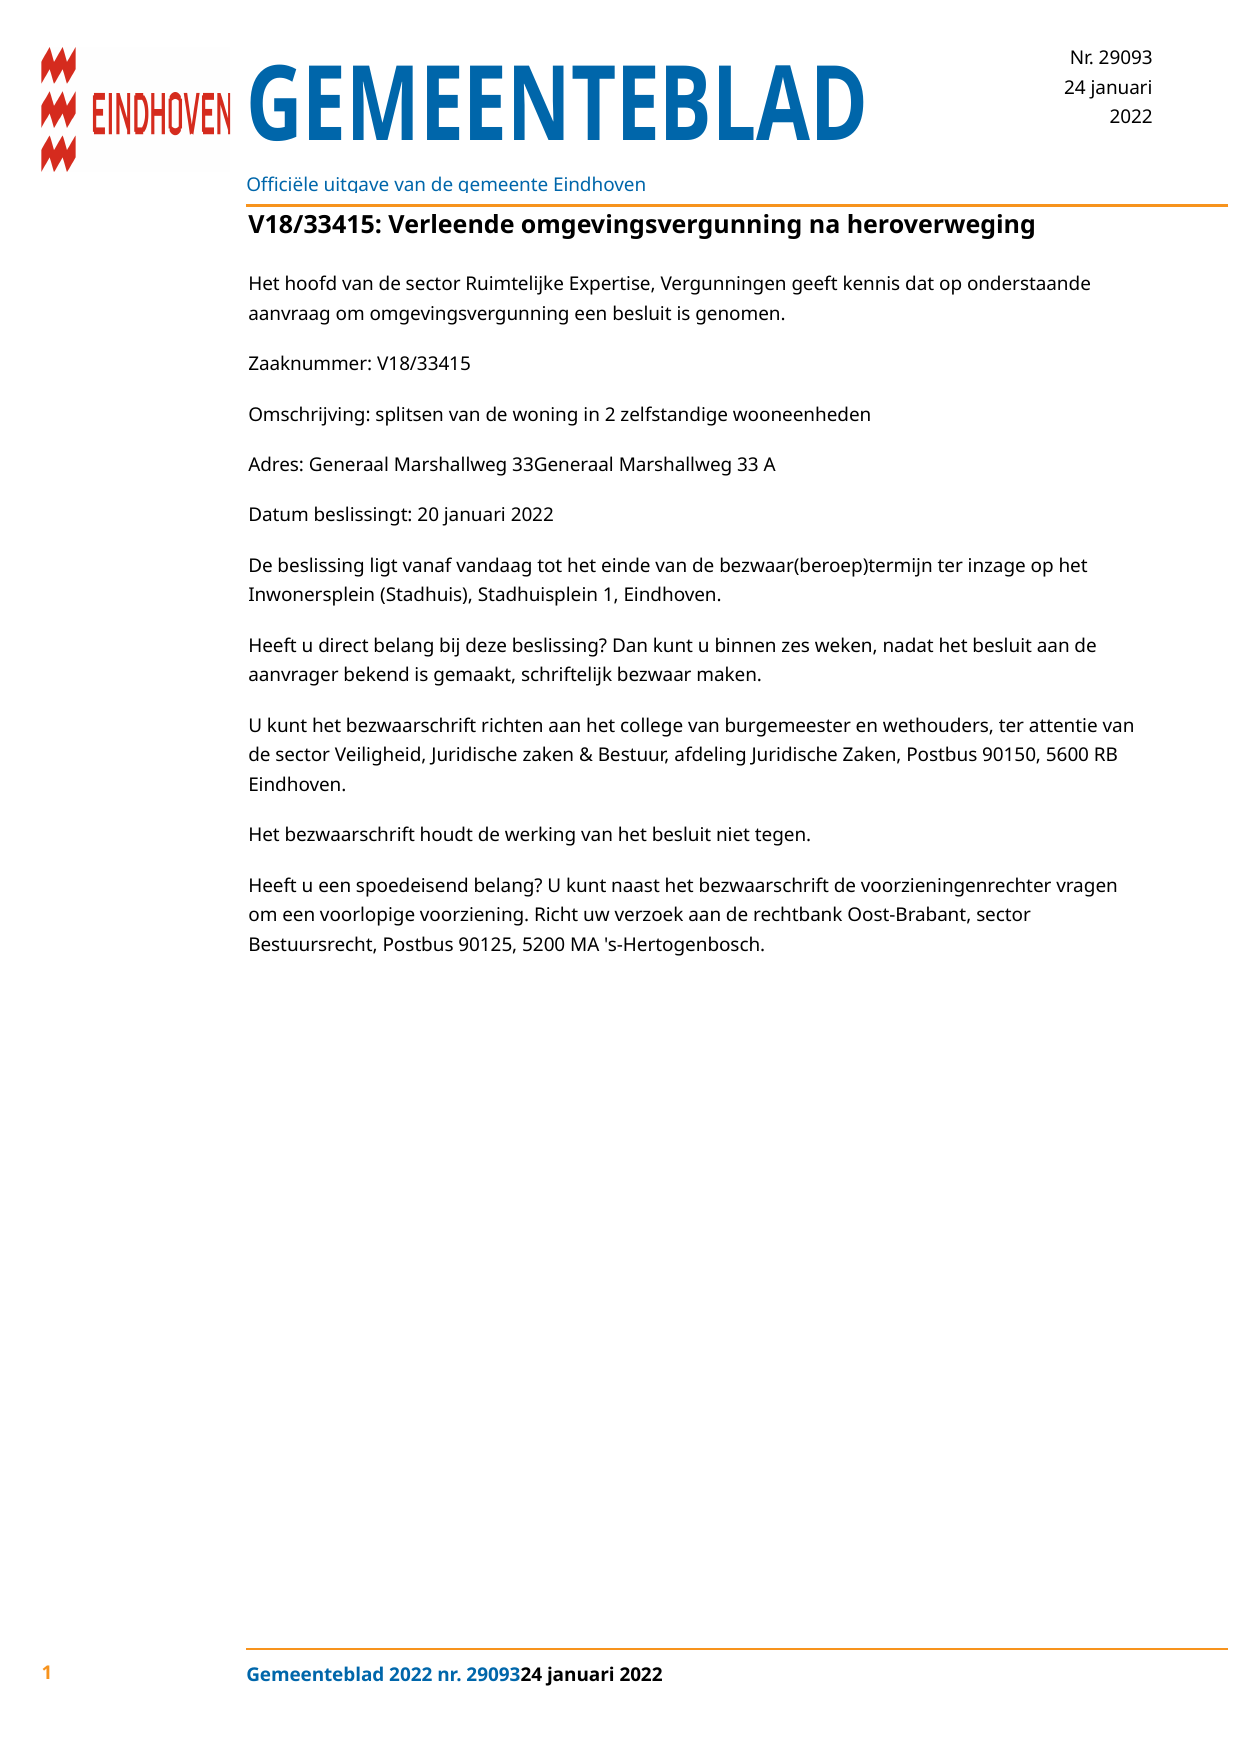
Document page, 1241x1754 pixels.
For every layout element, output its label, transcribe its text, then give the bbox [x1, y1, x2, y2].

text V18/33415: Verleende omgevingsvergunning na heroverweging [248, 207, 1152, 241]
text Adres: Generaal Marshallweg 33Generaal Marshallweg 33 A [248, 451, 1152, 477]
text Omschrijving: splitsen van de woning in 2 zelfstandige wooneenheden [248, 401, 1152, 426]
text Het hoofd van de sector Ruimtelijke Expertise, Vergunningen geeft kennis dat op onderstaande aanvraag om omgevingsvergunning een besluit is genomen. [248, 270, 1152, 326]
text U kunt het bezwaarschrift richten aan het college van burgemeester en wethouders, ter attentie van de sector Veiligheid, Juridische zaken & Bestuur, afdeling Juridische Zaken, Postbus 90150, 5600 RB Eindhoven. [248, 712, 1152, 797]
text Heeft u direct belang bij deze beslissing? Dan kunt u binnen zes weken, nadat het besluit aan de aanvrager bekend is gemaakt, schriftelijk bezwaar maken. [248, 632, 1152, 687]
text Heeft u een spoedeisend belang? U kunt naast het bezwaarschrift de voorzieningenrechter vragen om een voorlopige voorziening. Richt uw verzoek aan de rechtbank Oost-Brabant, sector Bestuursrecht, Postbus 90125, 5200 MA 's-Hertogenbosch. [248, 872, 1152, 957]
picture [41, 47, 231, 172]
text De beslissing ligt vanaf vandaag tot het einde van de bezwaar(beroep)termijn ter inzage op het Inwonersplein (Stadhuis), Stadhuisplein 1, Eindhoven. [248, 552, 1152, 607]
text Het bezwaarschrift houdt de werking van het besluit niet tegen. [248, 822, 1152, 847]
text Zaaknummer: V18/33415 [248, 350, 1152, 376]
text Datum beslissingt: 20 januari 2022 [248, 502, 1152, 527]
